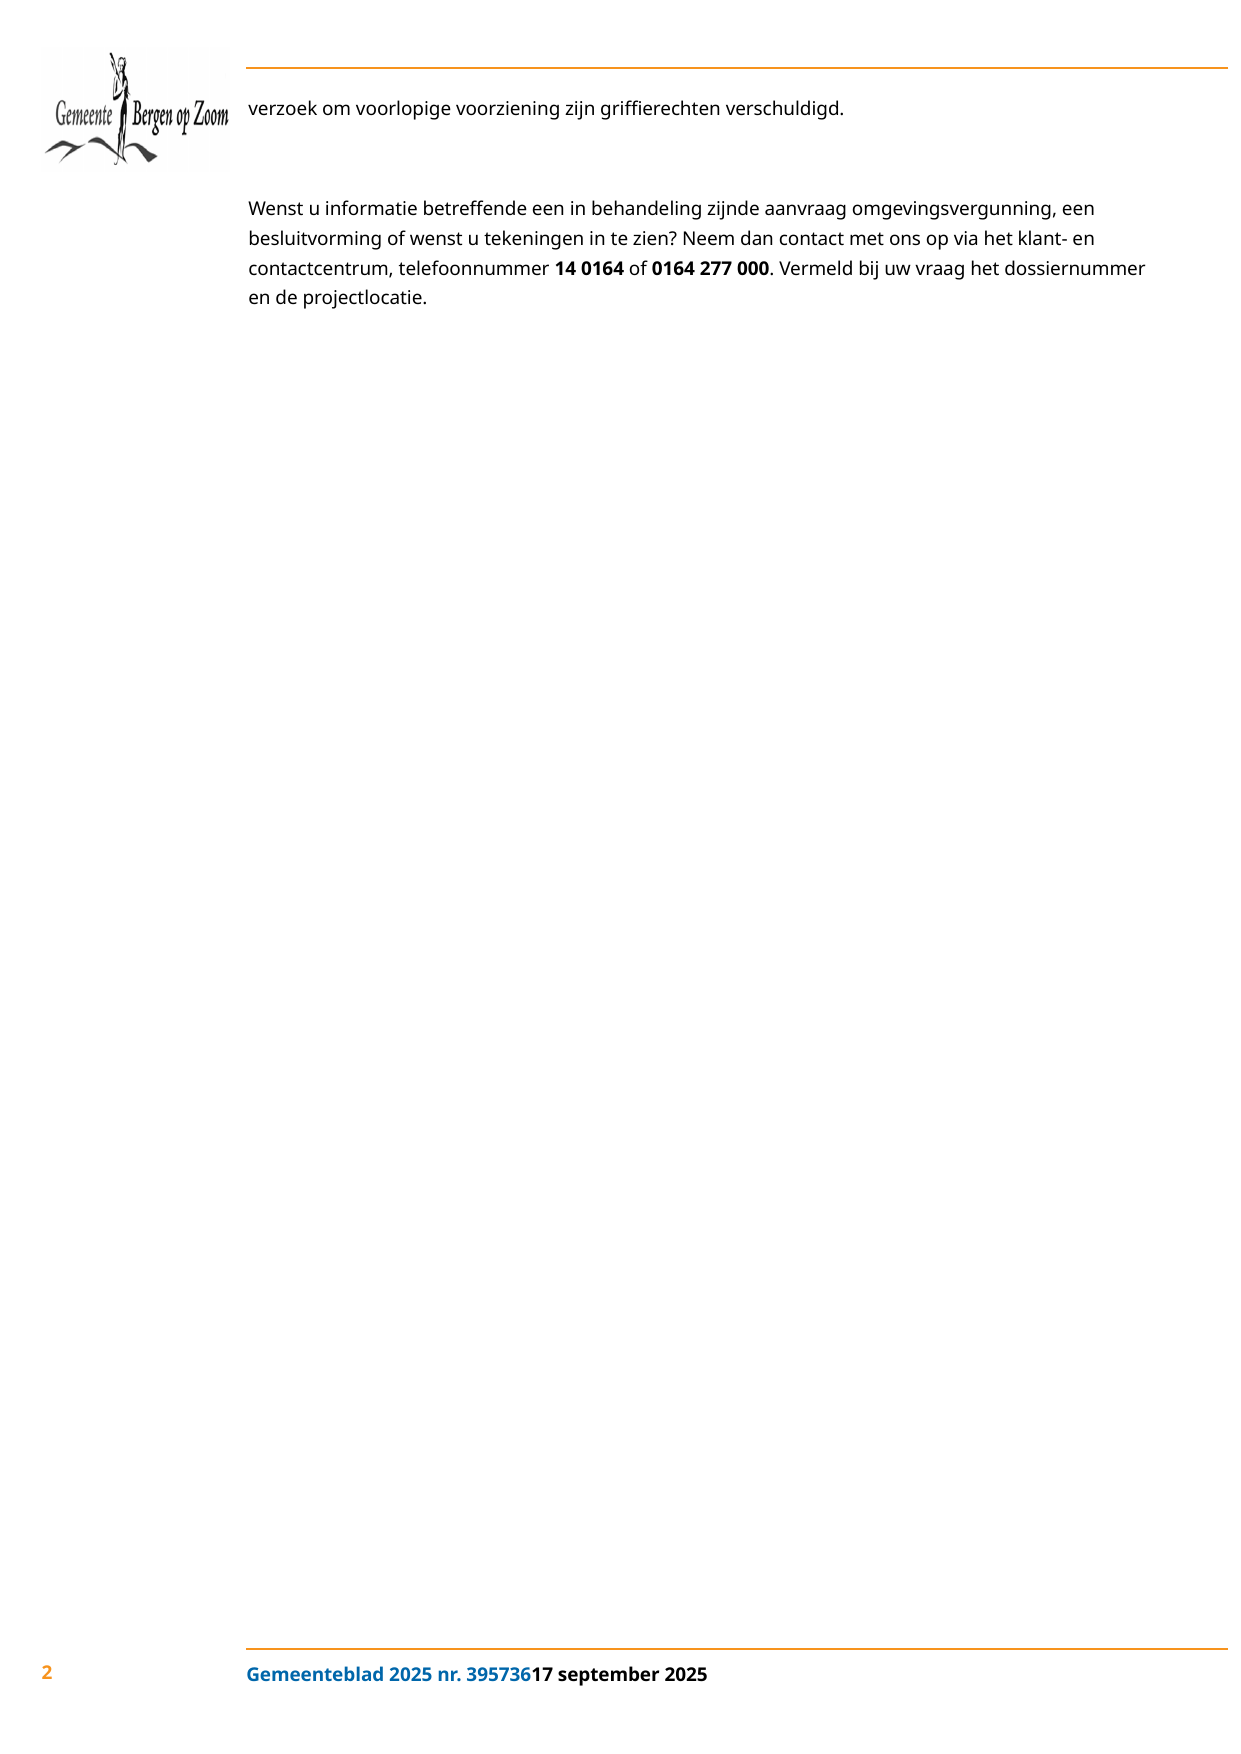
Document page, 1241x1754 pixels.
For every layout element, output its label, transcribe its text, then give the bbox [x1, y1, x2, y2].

picture [41, 47, 231, 172]
text Wenst u informatie betreffende een in behandeling zijnde aanvraag omgevingsvergunning, een besluitvorming of wenst u tekeningen in te zien? Neem dan contact met ons op via het klant- en contactcentrum, telefoonnummer 14 0164 of 0164 277 000. Vermeld bij uw vraag het dossiernummer en de projectlocatie. [248, 196, 1152, 310]
text verzoek om voorlopige voorziening zijn griffierechten verschuldigd. [248, 95, 1152, 121]
